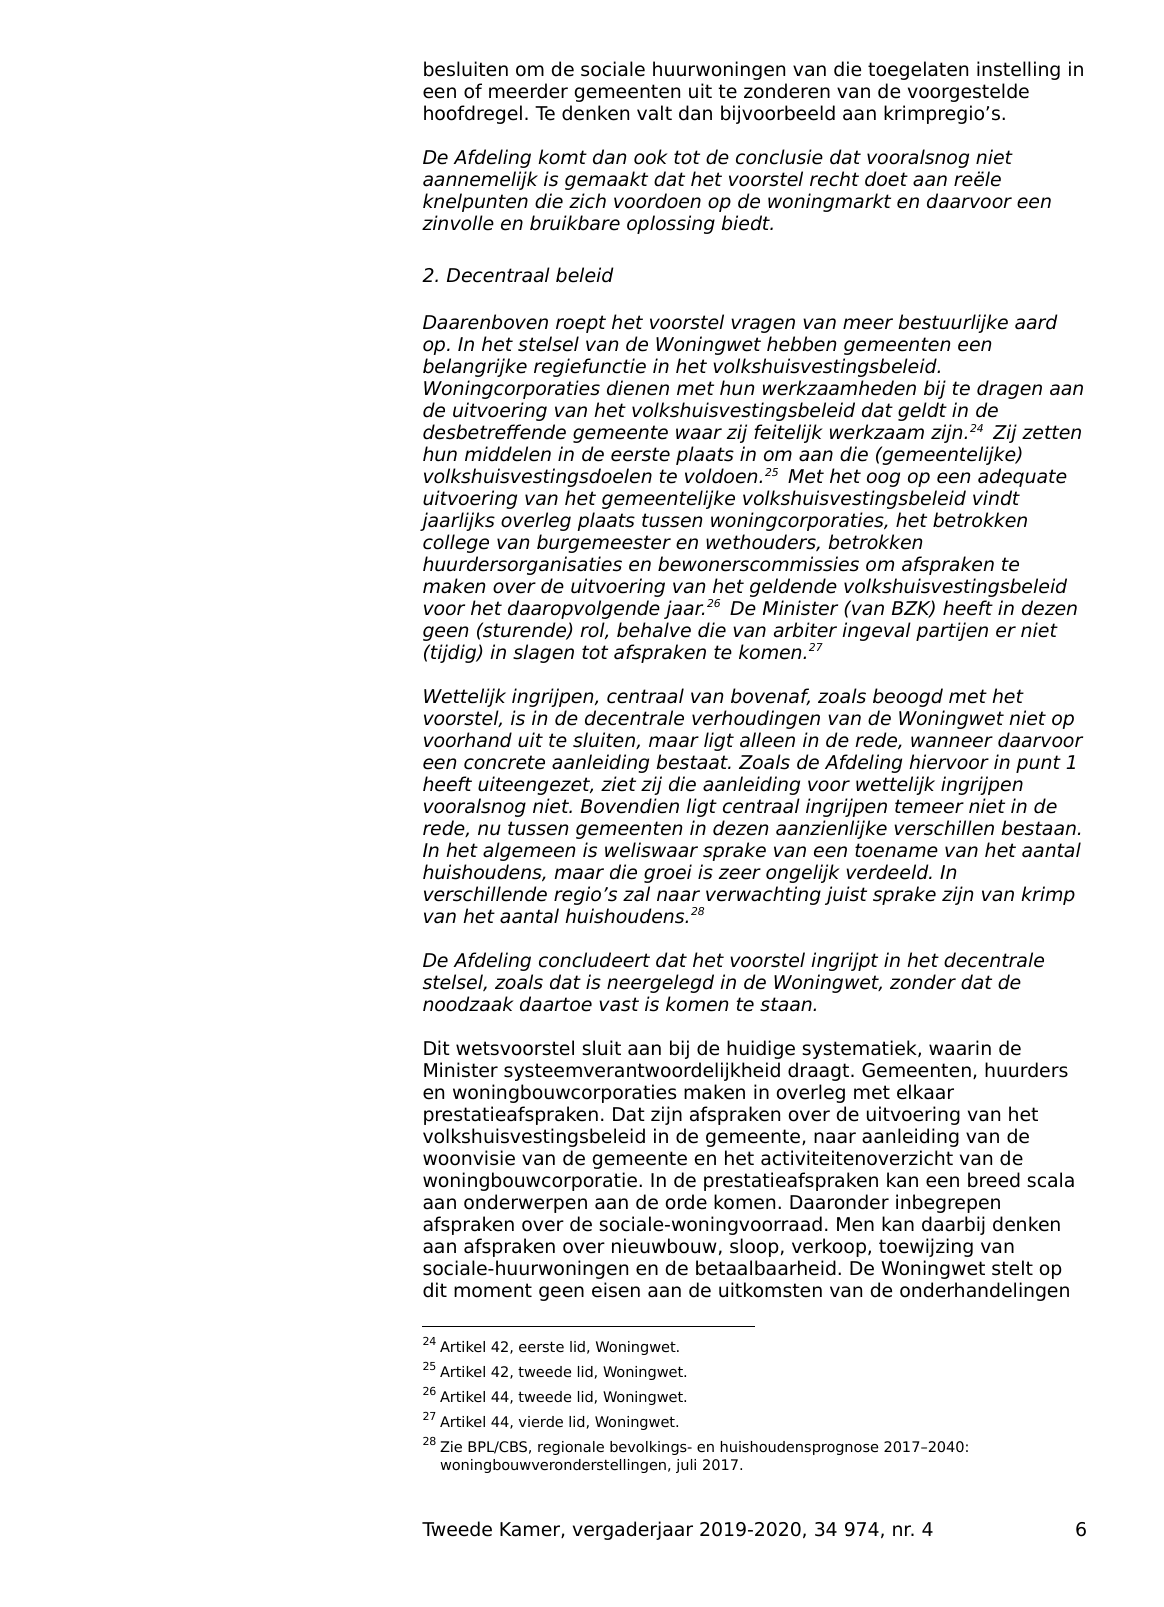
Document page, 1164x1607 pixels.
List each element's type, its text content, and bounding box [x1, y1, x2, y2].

text besluiten om de sociale huurwoningen van die toegelaten instelling in een of meerder gemeenten uit te zonderen van de voorgestelde hoofdregel. Te denken valt dan bijvoorbeeld aan krimpregio’s. [422, 59, 1087, 125]
text Wettelijk ingrijpen, centraal van bovenaf, zoals beoogd met het voorstel, is in de decentrale verhoudingen van de Woningwet niet op voorhand uit te sluiten, maar ligt alleen in de rede, wanneer daarvoor een concrete aanleiding bestaat. Zoals de Afdeling hiervoor in punt 1 heeft uiteengezet, ziet zij die aanleiding voor wettelijk ingrijpen vooralsnog niet. Bovendien ligt centraal ingrijpen temeer niet in de rede, nu tussen gemeenten in dezen aanzienlijke verschillen bestaan. In het algemeen is weliswaar sprake van een toename van het aantal huishoudens, maar die groei is zeer ongelijk verdeeld. In verschillende regio’s zal naar verwachting juist sprake zijn van krimp van het aantal huishoudens. [422, 686, 1087, 928]
text Artikel 44, tweede lid, Woningwet. [422, 1385, 1087, 1407]
text De Afdeling komt dan ook tot de conclusie dat vooralsnog niet aannemelijk is gemaakt dat het voorstel recht doet aan reële knelpunten die zich voordoen op de woningmarkt en daarvoor een zinvolle en bruikbare oplossing biedt. [422, 147, 1087, 235]
text Dit wetsvoorstel sluit aan bij de huidige systematiek, waarin de Minister systeemverantwoordelijkheid draagt. Gemeenten, huurders en woningbouwcorporaties maken in overleg met elkaar prestatieafspraken. Dat zijn afspraken over de uitvoering van het volkshuisvestingsbeleid in de gemeente, naar aanleiding van de woonvisie van de gemeente en het activiteitenoverzicht van de woningbouwcorporatie. In de prestatieafspraken kan een breed scala aan onderwerpen aan de orde komen. Daaronder inbegrepen afspraken over de sociale-woningvoorraad. Men kan daarbij denken aan afspraken over nieuwbouw, sloop, verkoop, toewijzing van sociale-huurwoningen en de betaalbaarheid. De Woningwet stelt op dit moment geen eisen aan de uitkomsten van de onderhandelingen [422, 1038, 1087, 1302]
text Artikel 42, eerste lid, Woningwet. [422, 1335, 1087, 1357]
text De Afdeling concludeert dat het voorstel ingrijpt in het decentrale stelsel, zoals dat is neergelegd in de Woningwet, zonder dat de noodzaak daartoe vast is komen te staan. [422, 950, 1087, 1016]
text Artikel 42, tweede lid, Woningwet. [422, 1360, 1087, 1382]
subtitle 2. Decentraal beleid [422, 265, 1087, 287]
text Daarenboven roept het voorstel vragen van meer bestuurlijke aard op. In het stelsel van de Woningwet hebben gemeenten een belangrijke regiefunctie in het volkshuisvestingsbeleid. Woningcorporaties dienen met hun werkzaamheden bij te dragen aan de uitvoering van het volkshuisvestingsbeleid dat geldt in de desbetreffende gemeente waar zij feitelijk werkzaam zijn. Zij zetten hun middelen in de eerste plaats in om aan die (gemeentelijke) volkshuisvestingsdoelen te voldoen. Met het oog op een adequate uitvoering van het gemeentelijke volkshuisvestingsbeleid vindt jaarlijks overleg plaats tussen woningcorporaties, het betrokken college van burgemeester en wethouders, betrokken huurdersorganisaties en bewonerscommissies om afspraken te maken over de uitvoering van het geldende volkshuisvestingsbeleid voor het daaropvolgende jaar. De Minister (van BZK) heeft in dezen geen (sturende) rol, behalve die van arbiter ingeval partijen er niet (tijdig) in slagen tot afspraken te komen. [422, 312, 1087, 664]
text Artikel 44, vierde lid, Woningwet. [422, 1410, 1087, 1432]
text Zie BPL/CBS, regionale bevolkings- en huishoudensprognose 2017–2040: woningbouwveronderstellingen, juli 2017. [422, 1435, 1087, 1474]
